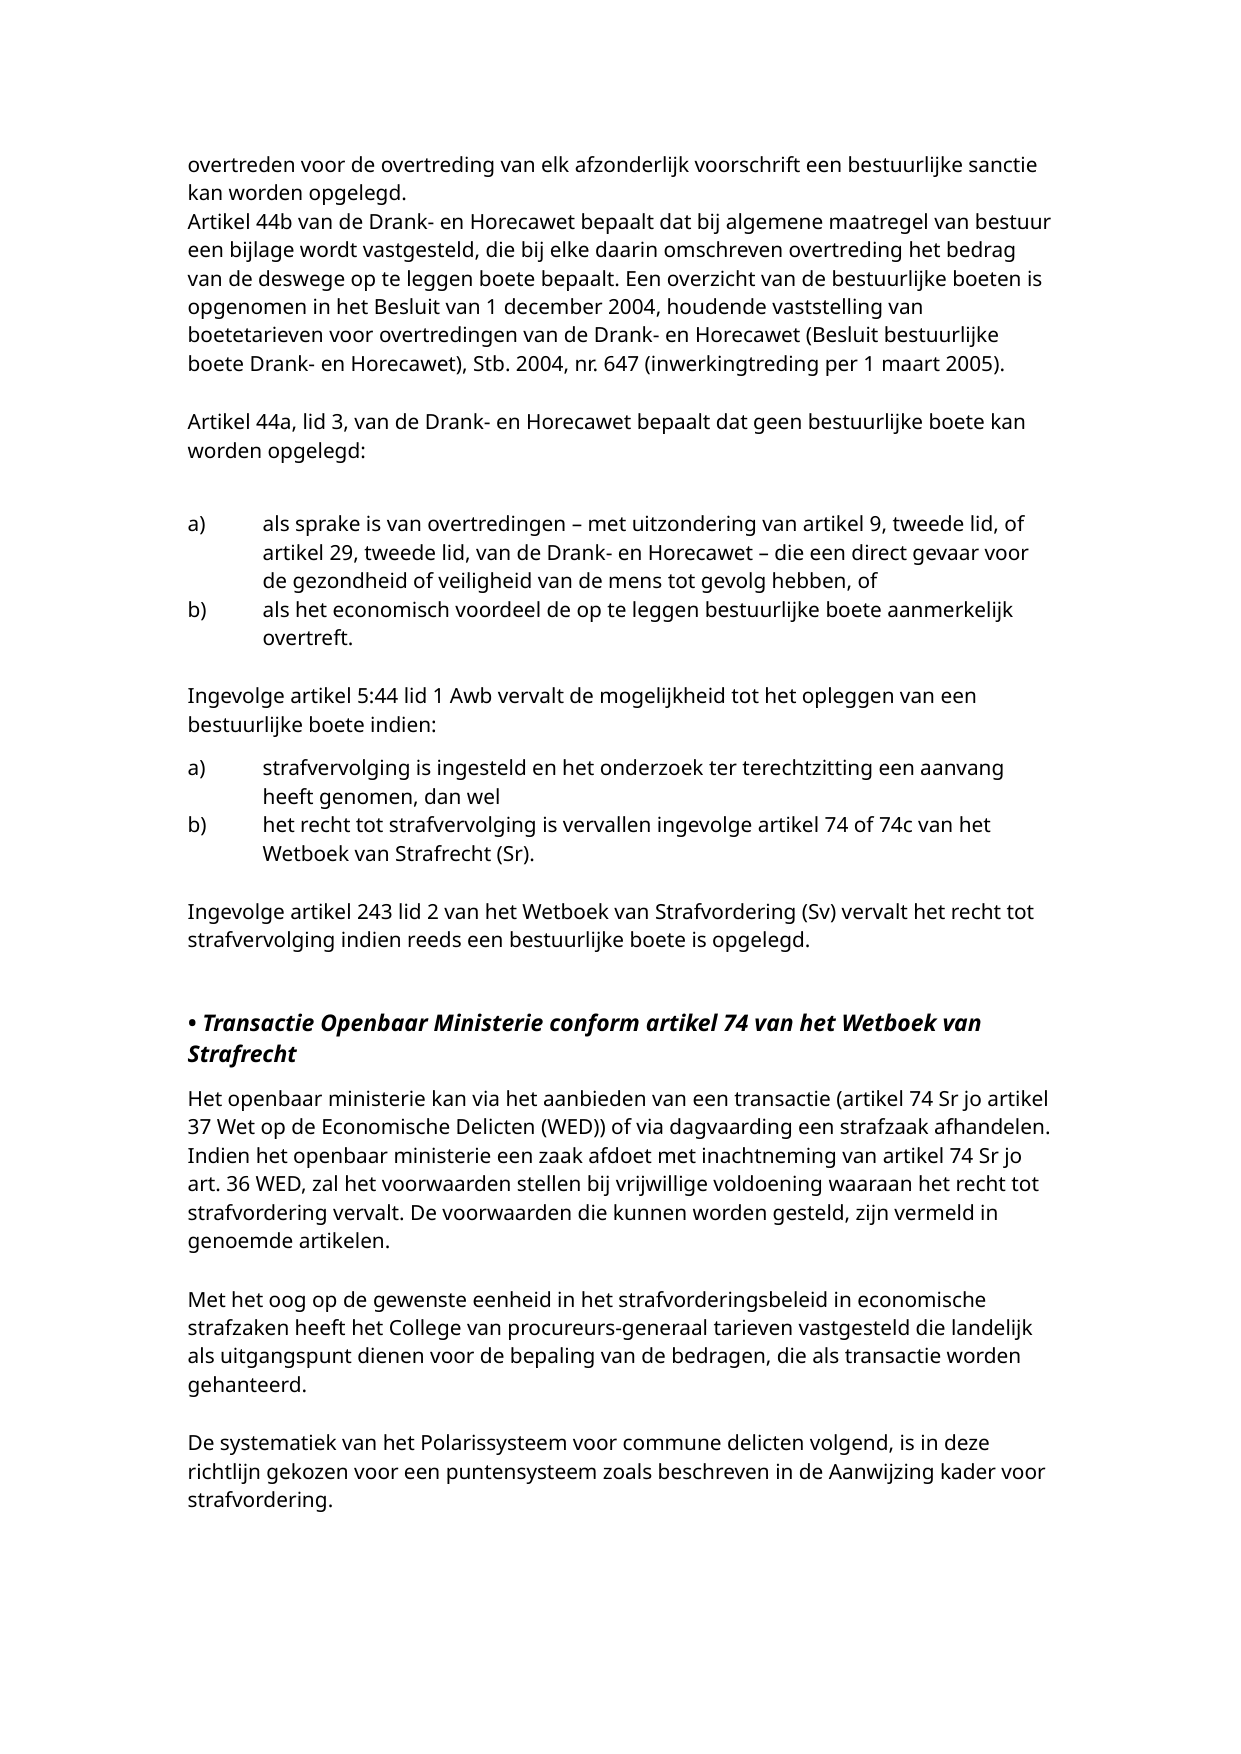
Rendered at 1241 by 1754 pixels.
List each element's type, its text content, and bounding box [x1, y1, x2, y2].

text Artikel 44a, lid 3, van de Drank- en Horecawet bepaalt dat geen bestuurlijke boete kan worden opgelegd: [187, 407, 1053, 464]
text Het openbaar ministerie kan via het aanbieden van een transactie (artikel 74 Sr jo artikel 37 Wet op de Economische Delicten (WED)) of via dagvaarding een strafzaak afhandelen. [187, 1084, 1053, 1141]
text Ingevolge artikel 243 lid 2 van het Wetboek van Strafvordering (Sv) vervalt het recht tot strafvervolging indien reeds een bestuurlijke boete is opgelegd. [187, 897, 1053, 954]
subtitle • Transactie Openbaar Ministerie conform artikel 74 van het Wetboek van Strafrecht [187, 1007, 1053, 1069]
list als sprake is van overtredingen – met uitzondering van artikel 9, tweede lid, of artikel 29, tweede lid, van de Drank- en Horecawet – die een direct gevaar voor de gezondheid of veiligheid van de mens tot gevolg hebben, of [187, 509, 1053, 595]
text Indien het openbaar ministerie een zaak afdoet met inachtneming van artikel 74 Sr jo art. 36 WED, zal het voorwaarden stellen bij vrijwillige voldoening waaraan het recht tot strafvordering vervalt. De voorwaarden die kunnen worden gesteld, zijn vermeld in genoemde artikelen. [187, 1141, 1053, 1255]
text overtreden voor de overtreding van elk afzonderlijk voorschrift een bestuurlijke sanctie kan worden opgelegd. [187, 150, 1053, 207]
text Artikel 44b van de Drank- en Horecawet bepaalt dat bij algemene maatregel van bestuur een bijlage wordt vastgesteld, die bij elke daarin omschreven overtreding het bedrag van de deswege op te leggen boete bepaalt. Een overzicht van de bestuurlijke boeten is opgenomen in het Besluit van 1 december 2004, houdende vaststelling van boetetarieven voor overtredingen van de Drank- en Horecawet (Besluit bestuurlijke boete Drank- en Horecawet), Stb. 2004, nr. 647 (inwerkingtreding per 1 maart 2005). [187, 207, 1053, 377]
list strafvervolging is ingesteld en het onderzoek ter terechtzitting een aanvang heeft genomen, dan wel [187, 753, 1053, 810]
text Ingevolge artikel 5:44 lid 1 Awb vervalt de mogelijkheid tot het opleggen van een bestuurlijke boete indien: [187, 682, 1053, 738]
text De systematiek van het Polarissysteem voor commune delicten volgend, is in deze richtlijn gekozen voor een puntensysteem zoals beschreven in de Aanwijzing kader voor strafvordering. [187, 1428, 1053, 1514]
list als het economisch voordeel de op te leggen bestuurlijke boete aanmerkelijk overtreft. [187, 595, 1053, 652]
list het recht tot strafvervolging is vervallen ingevolge artikel 74 of 74c van het Wetboek van Strafrecht (Sr). [187, 810, 1053, 867]
text Met het oog op de gewenste eenheid in het strafvorderingsbeleid in economische strafzaken heeft het College van procureurs-generaal tarieven vastgesteld die landelijk als uitgangspunt dienen voor de bepaling van de bedragen, die als transactie worden gehanteerd. [187, 1285, 1053, 1398]
